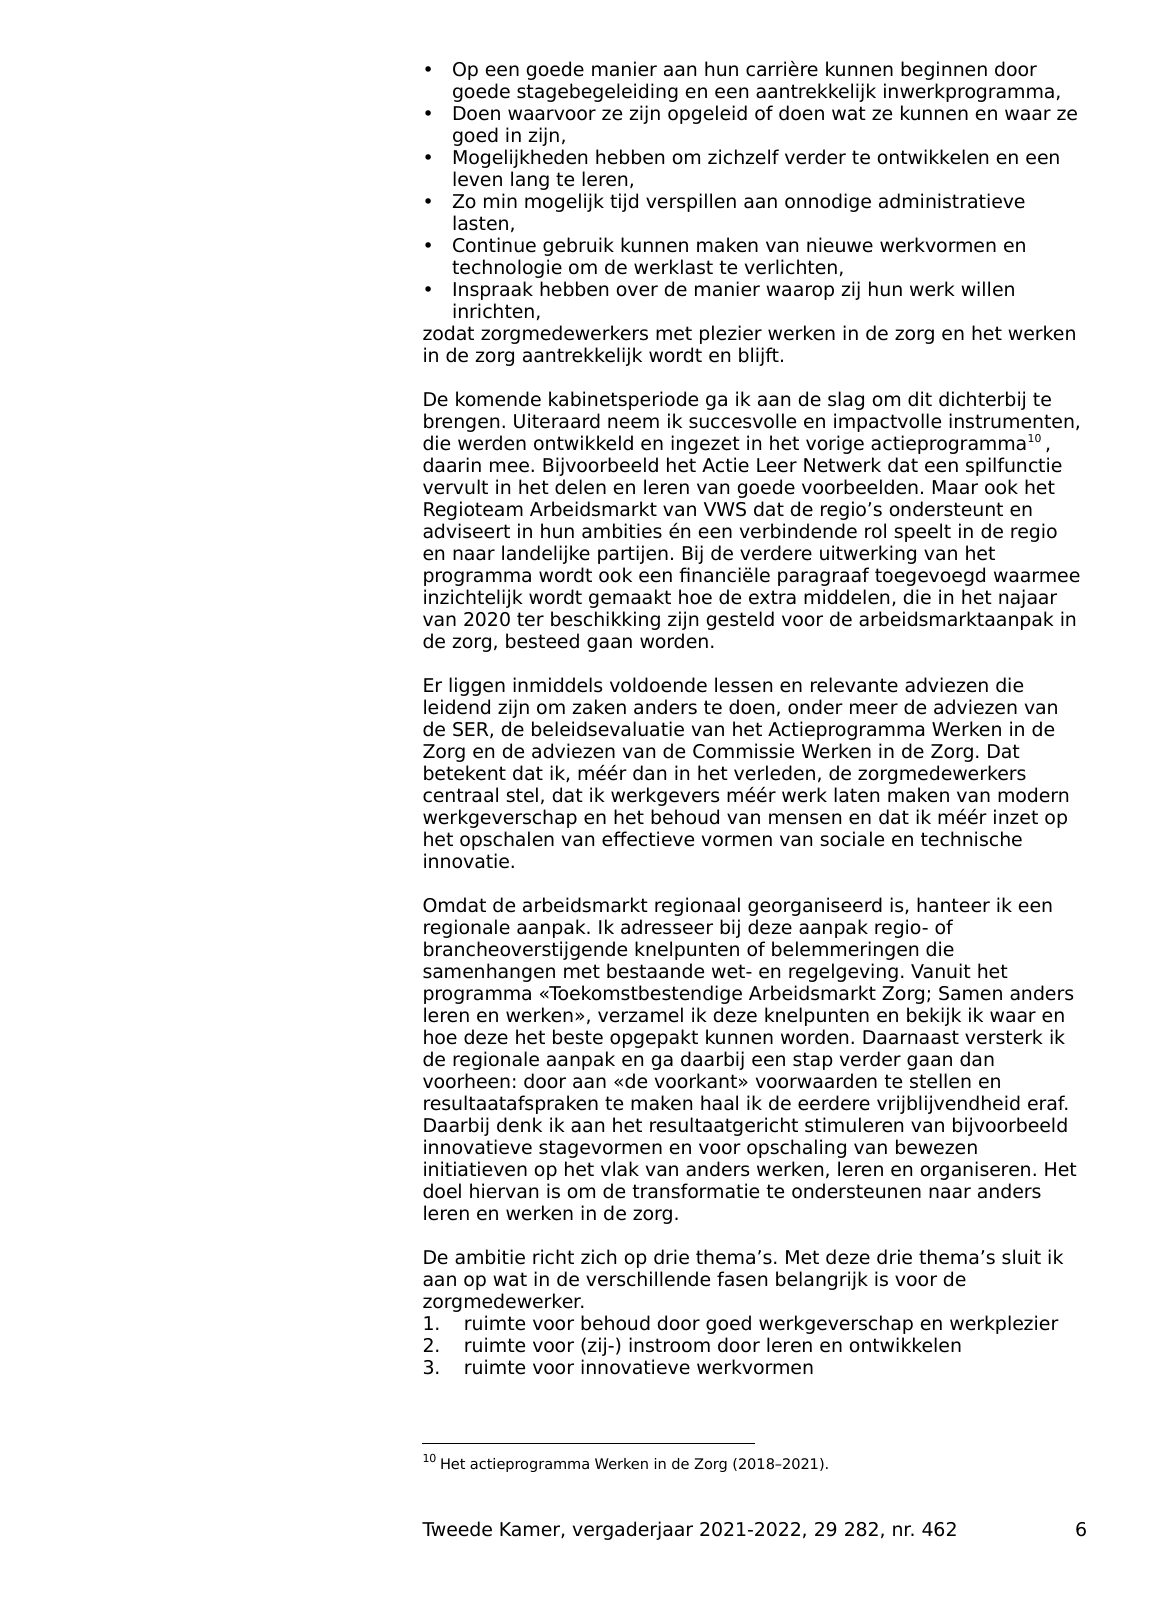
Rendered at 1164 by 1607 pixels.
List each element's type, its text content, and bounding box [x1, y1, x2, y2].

text • Doen waarvoor ze zijn opgeleid of doen wat ze kunnen en waar ze goed in zijn, [422, 103, 1087, 147]
text De komende kabinetsperiode ga ik aan de slag om dit dichterbij te brengen. Uiteraard neem ik succesvolle en impactvolle instrumenten, die werden ontwikkeld en ingezet in het vorige actieprogramma, daarin mee. Bijvoorbeeld het Actie Leer Netwerk dat een spilfunctie vervult in het delen en leren van goede voorbeelden. Maar ook het Regioteam Arbeidsmarkt van VWS dat de regio’s ondersteunt en adviseert in hun ambities én een verbindende rol speelt in de regio en naar landelijke partijen. Bij de verdere uitwerking van het programma wordt ook een financiële paragraaf toegevoegd waarmee inzichtelijk wordt gemaakt hoe de extra middelen, die in het najaar van 2020 ter beschikking zijn gesteld voor de arbeidsmarktaanpak in de zorg, besteed gaan worden. [422, 389, 1087, 653]
text • Inspraak hebben over de manier waarop zij hun werk willen inrichten, [422, 279, 1087, 323]
text 3. ruimte voor innovatieve werkvormen [422, 1357, 1087, 1379]
text zodat zorgmedewerkers met plezier werken in de zorg en het werken in de zorg aantrekkelijk wordt en blijft. [422, 323, 1087, 367]
text • Continue gebruik kunnen maken van nieuwe werkvormen en technologie om de werklast te verlichten, [422, 235, 1087, 279]
text • Op een goede manier aan hun carrière kunnen beginnen door goede stagebegeleiding en een aantrekkelijk inwerkprogramma, [422, 59, 1087, 103]
text 1. ruimte voor behoud door goed werkgeverschap en werkplezier [422, 1313, 1087, 1335]
text Omdat de arbeidsmarkt regionaal georganiseerd is, hanteer ik een regionale aanpak. Ik adresseer bij deze aanpak regio- of brancheoverstijgende knelpunten of belemmeringen die samenhangen met bestaande wet- en regelgeving. Vanuit het programma «Toekomstbestendige Arbeidsmarkt Zorg; Samen anders leren en werken», verzamel ik deze knelpunten en bekijk ik waar en hoe deze het beste opgepakt kunnen worden. Daarnaast versterk ik de regionale aanpak en ga daarbij een stap verder gaan dan voorheen: door aan «de voorkant» voorwaarden te stellen en resultaatafspraken te maken haal ik de eerdere vrijblijvendheid eraf. Daarbij denk ik aan het resultaatgericht stimuleren van bijvoorbeeld innovatieve stagevormen en voor opschaling van bewezen initiatieven op het vlak van anders werken, leren en organiseren. Het doel hiervan is om de transformatie te ondersteunen naar anders leren en werken in de zorg. [422, 895, 1087, 1224]
text 2. ruimte voor (zij-) instroom door leren en ontwikkelen [422, 1335, 1087, 1357]
text • Mogelijkheden hebben om zichzelf verder te ontwikkelen en een leven lang te leren, [422, 147, 1087, 191]
text Er liggen inmiddels voldoende lessen en relevante adviezen die leidend zijn om zaken anders te doen, onder meer de adviezen van de SER, de beleidsevaluatie van het Actieprogramma Werken in de Zorg en de adviezen van de Commissie Werken in de Zorg. Dat betekent dat ik, méér dan in het verleden, de zorgmedewerkers centraal stel, dat ik werkgevers méér werk laten maken van modern werkgeverschap en het behoud van mensen en dat ik méér inzet op het opschalen van effectieve vormen van sociale en technische innovatie. [422, 675, 1087, 873]
text De ambitie richt zich op drie thema’s. Met deze drie thema’s sluit ik aan op wat in de verschillende fasen belangrijk is voor de zorgmedewerker. [422, 1247, 1087, 1313]
text • Zo min mogelijk tijd verspillen aan onnodige administratieve lasten, [422, 191, 1087, 235]
text Het actieprogramma Werken in de Zorg (2018–2021). [422, 1452, 1087, 1474]
